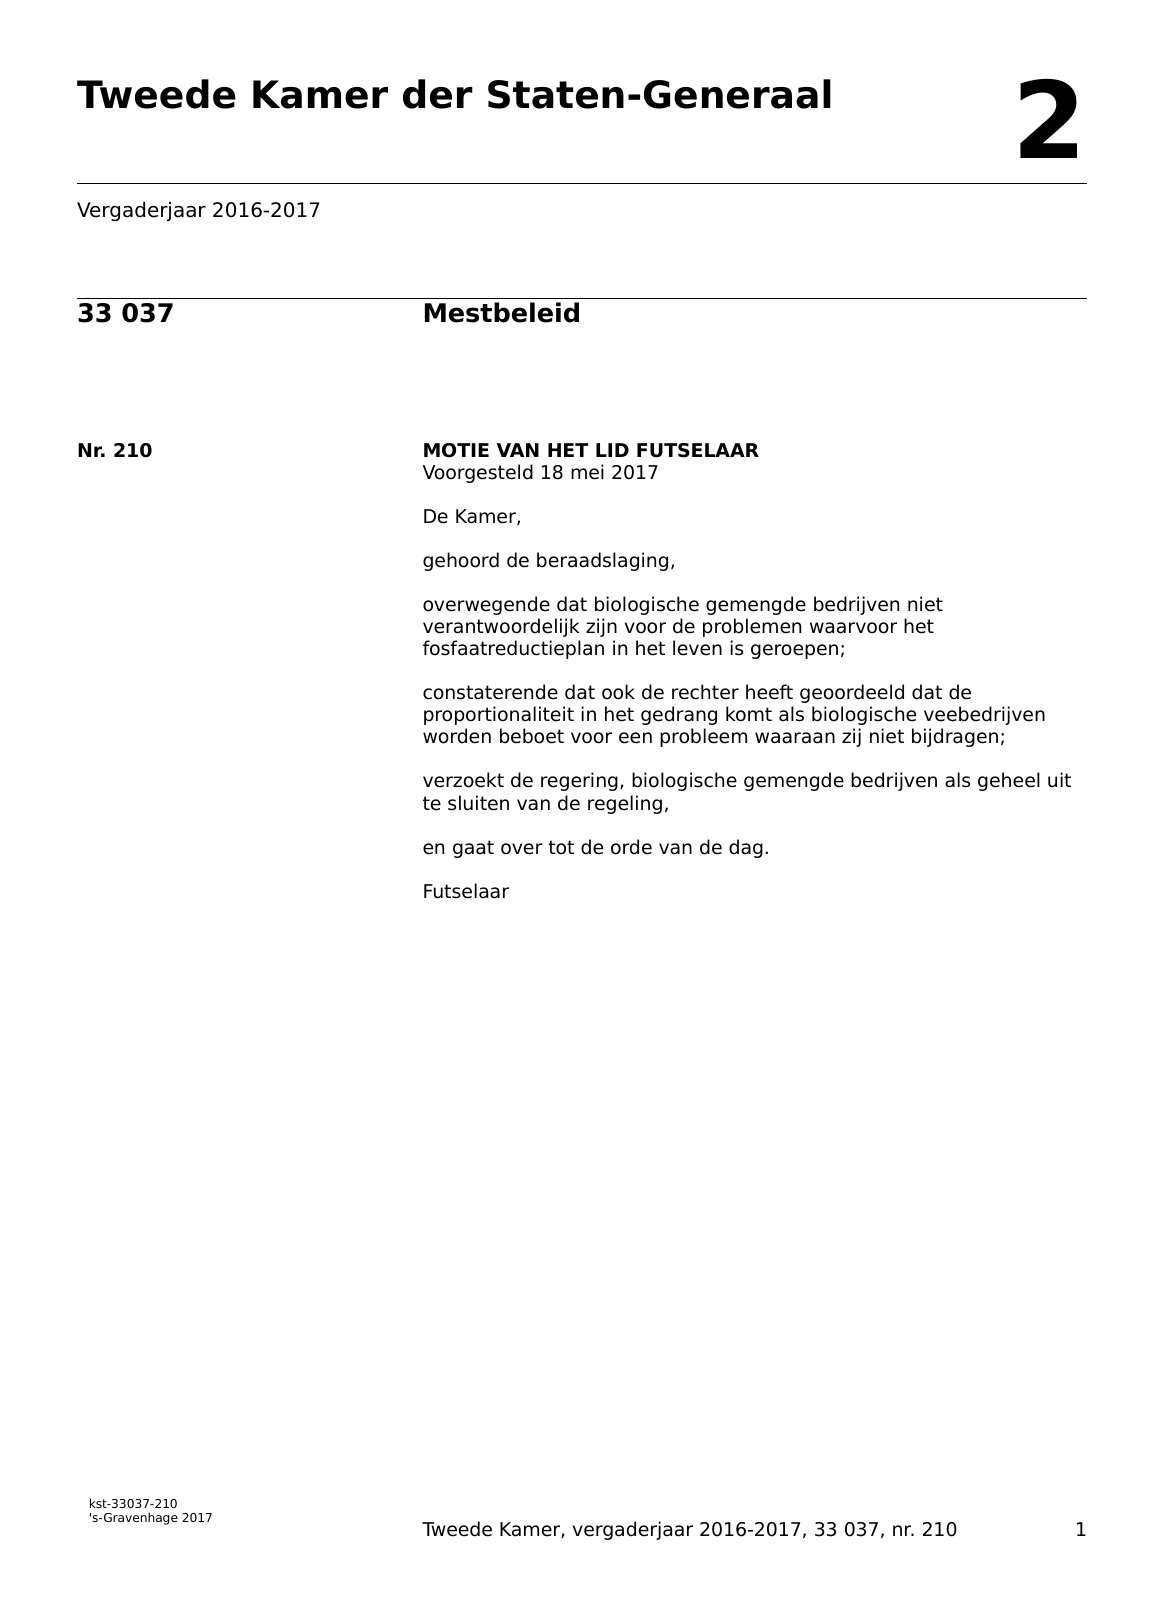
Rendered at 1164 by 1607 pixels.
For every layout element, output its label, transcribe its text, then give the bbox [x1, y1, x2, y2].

text De Kamer, [422, 506, 1087, 528]
text constaterende dat ook de rechter heeft geoordeeld dat de proportionaliteit in het gedrang komt als biologische veebedrijven worden beboet voor een probleem waaraan zij niet bijdragen; [422, 682, 1087, 748]
text Voorgesteld 18 mei 2017 [422, 462, 1087, 484]
subtitle 33 037 Mestbeleid [77, 299, 1087, 329]
text Futselaar [422, 881, 1087, 903]
text verzoekt de regering, biologische gemengde bedrijven als geheel uit te sluiten van de regeling, [422, 770, 1087, 814]
text en gaat over tot de orde van de dag. [422, 837, 1087, 858]
table_header Tweede Kamer der Staten-Generaal [77, 59, 886, 183]
table_header 2 [886, 59, 1087, 183]
subtitle Nr. 210 MOTIE VAN HET LID FUTSELAAR [77, 440, 1087, 462]
text kst-33037-210 [88, 1497, 323, 1511]
text overwegende dat biologische gemengde bedrijven niet verantwoordelijk zijn voor de problemen waarvoor het fosfaatreductieplan in het leven is geroepen; [422, 594, 1087, 660]
text 's-Gravenhage 2017 [88, 1511, 323, 1525]
table_cell Vergaderjaar 2016-2017 [77, 184, 1087, 298]
text gehoord de beraadslaging, [422, 550, 1087, 572]
